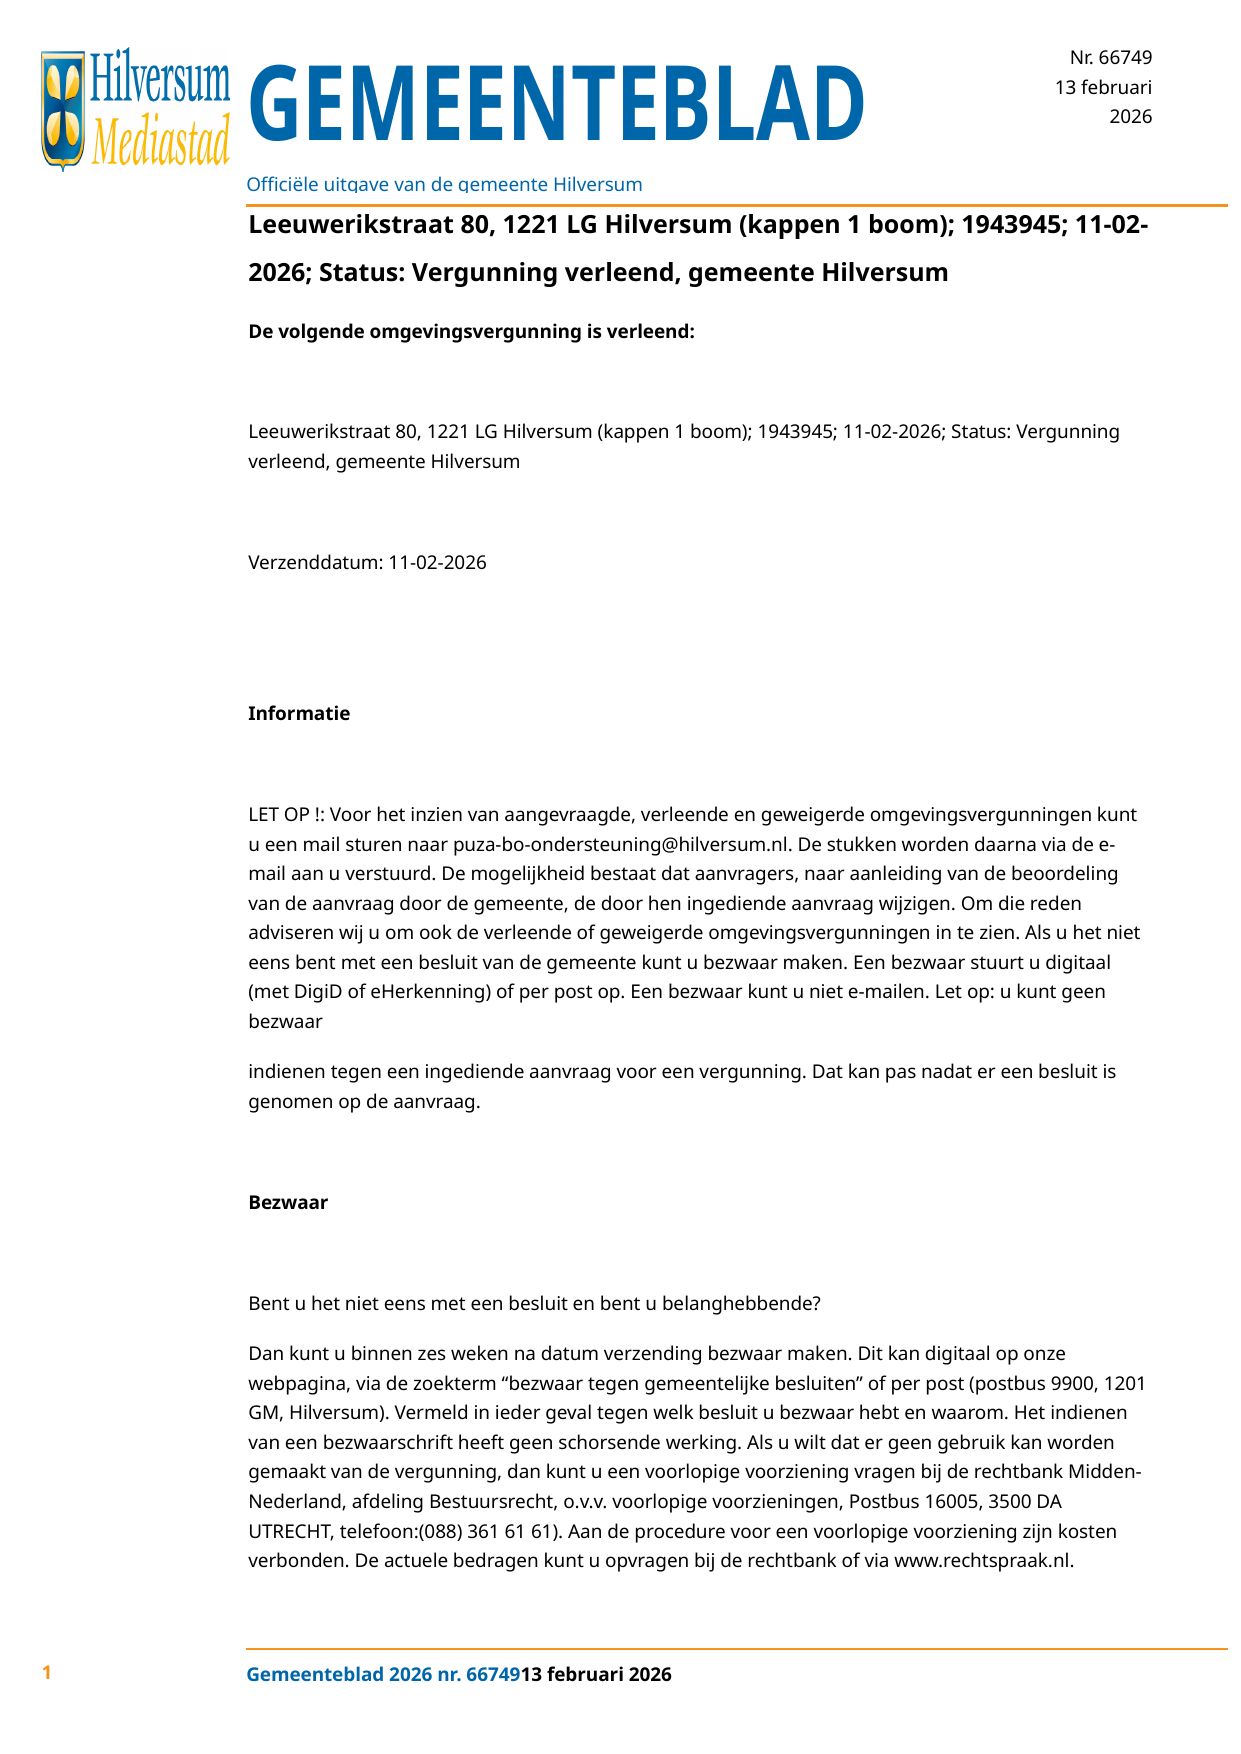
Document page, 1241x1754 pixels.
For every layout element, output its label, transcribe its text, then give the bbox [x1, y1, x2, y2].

text Informatie [248, 700, 1152, 726]
picture [41, 47, 231, 172]
text Verzenddatum: 11-02-2026 [248, 549, 1152, 575]
text Leeuwerikstraat 80, 1221 LG Hilversum (kappen 1 boom); 1943945; 11-02-2026; Status: Vergunning verleend, gemeente Hilversum [248, 419, 1152, 474]
text Bezwaar [248, 1189, 1152, 1215]
text Bent u het niet eens met een besluit en bent u belanghebbende? [248, 1290, 1152, 1316]
text LET OP !: Voor het inzien van aangevraagde, verleende en geweigerde omgevingsvergunningen kunt u een mail sturen naar puza-bo-ondersteuning@hilversum.nl. De stukken worden daarna via de e-mail aan u verstuurd. De mogelijkheid bestaat dat aanvragers, naar aanleiding van de beoordeling van de aanvraag door de gemeente, de door hen ingediende aanvraag wijzigen. Om die reden adviseren wij u om ook de verleende of geweigerde omgevingsvergunningen in te zien. Als u het niet eens bent met een besluit van de gemeente kunt u bezwaar maken. Een bezwaar stuurt u digitaal (met DigiD of eHerkenning) of per post op. Een bezwaar kunt u niet e-mailen. Let op: u kunt geen bezwaar [248, 801, 1152, 1034]
text indienen tegen een ingediende aanvraag voor een vergunning. Dat kan pas nadat er een besluit is genomen op de aanvraag. [248, 1059, 1152, 1114]
text De volgende omgevingsvergunning is verleend: [248, 318, 1152, 344]
text Leeuwerikstraat 80, 1221 LG Hilversum (kappen 1 boom); 1943945; 11-02-2026; Status: Vergunning verleend, gemeente Hilversum [248, 207, 1152, 288]
text Dan kunt u binnen zes weken na datum verzending bezwaar maken. Dit kan digitaal op onze webpagina, via de zoekterm “bezwaar tegen gemeentelijke besluiten” of per post (postbus 9900, 1201 GM, Hilversum). Vermeld in ieder geval tegen welk besluit u bezwaar hebt en waarom. Het indienen van een bezwaarschrift heeft geen schorsende werking. Als u wilt dat er geen gebruik kan worden gemaakt van de vergunning, dan kunt u een voorlopige voorziening vragen bij de rechtbank Midden-Nederland, afdeling Bestuursrecht, o.v.v. voorlopige voorzieningen, Postbus 16005, 3500 DA UTRECHT, telefoon:(088) 361 61 61). Aan de procedure voor een voorlopige voorziening zijn kosten verbonden. De actuele bedragen kunt u opvragen bij de rechtbank of via www.rechtspraak.nl. [248, 1340, 1152, 1573]
